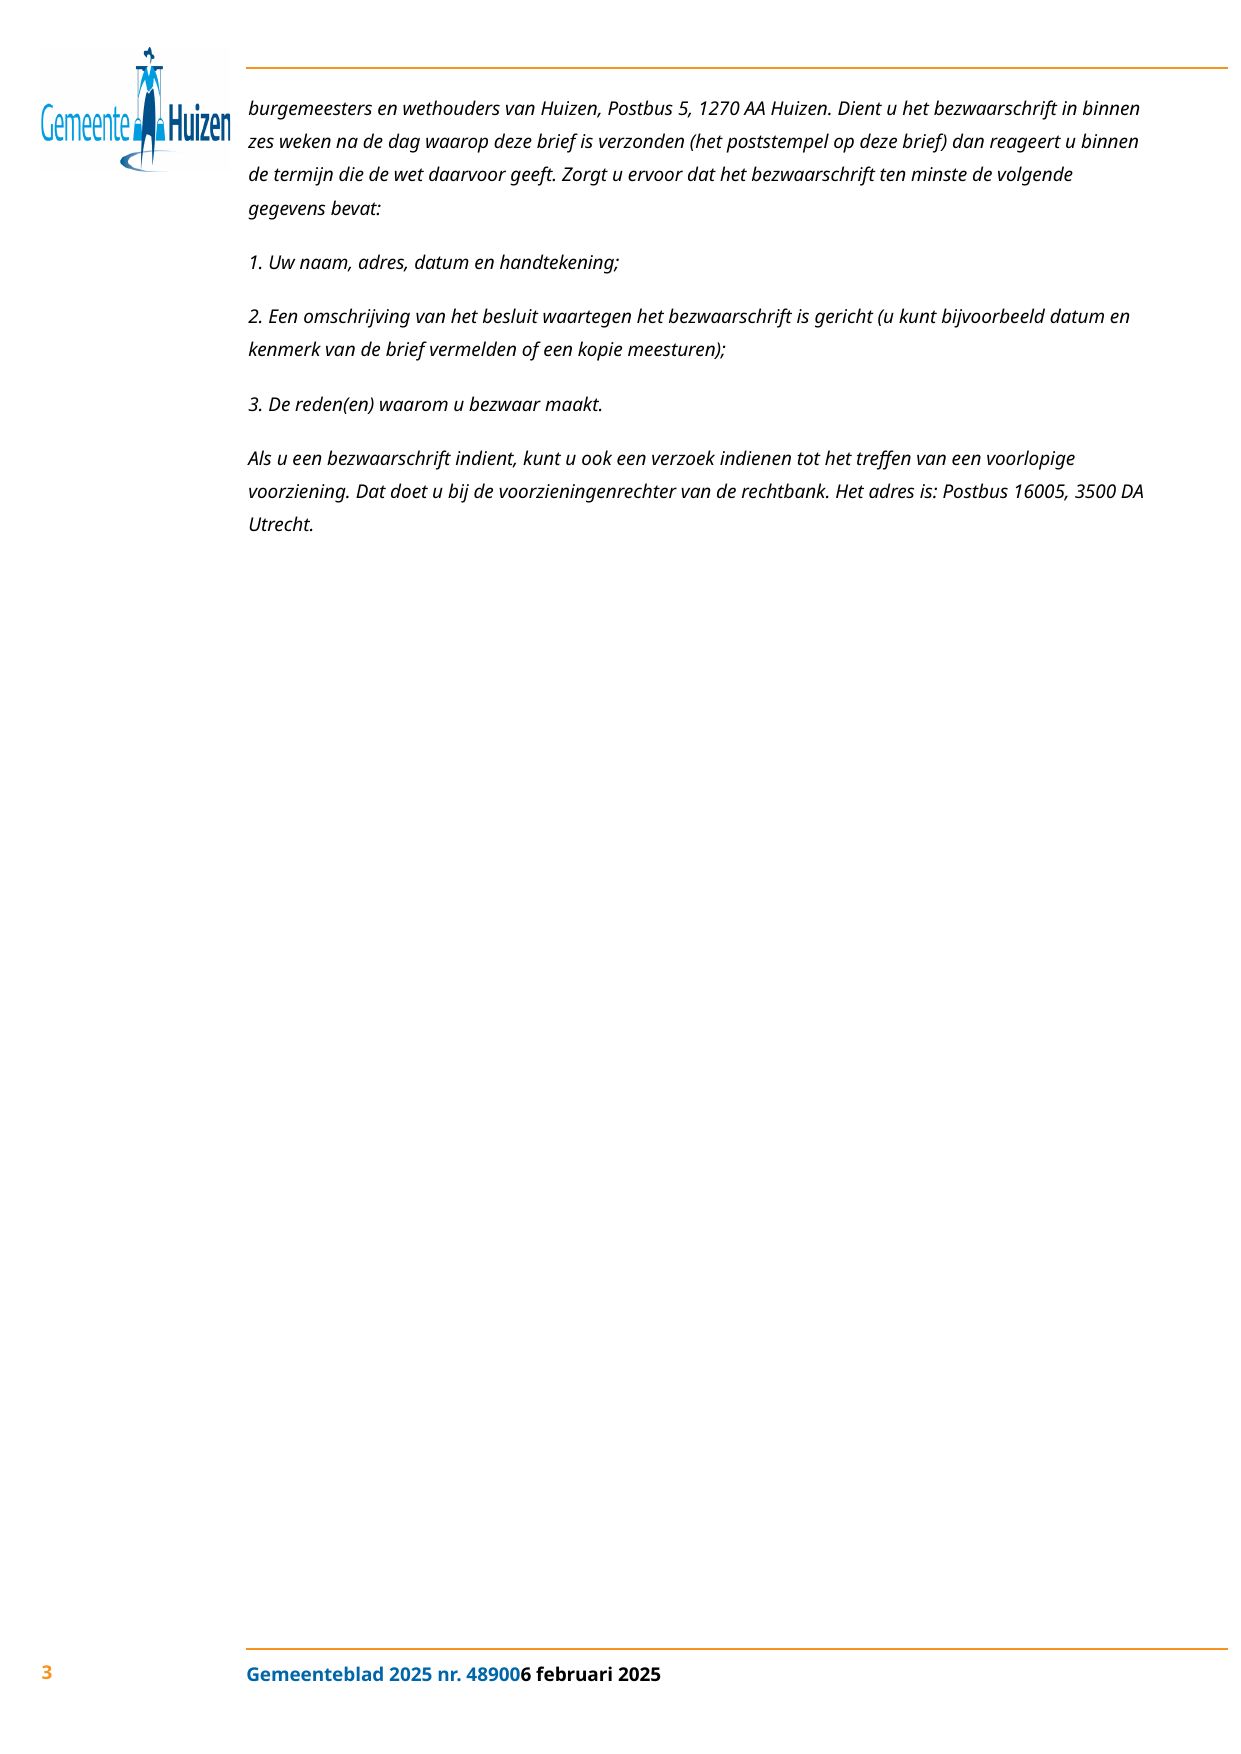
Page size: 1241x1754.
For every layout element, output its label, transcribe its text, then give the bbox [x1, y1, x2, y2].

text Als u een bezwaarschrift indient, kunt u ook een verzoek indienen tot het treffen van een voorlopige voorziening. Dat doet u bij de voorzieningenrechter van de rechtbank. Het adres is: Postbus 16005, 3500 DA Utrecht. [248, 445, 1152, 537]
text 3. De reden(en) waarom u bezwaar maakt. [248, 391, 1152, 416]
text burgemeesters en wethouders van Huizen, Postbus 5, 1270 AA Huizen. Dient u het bezwaarschrift in binnen zes weken na de dag waarop deze brief is verzonden (het poststempel op deze brief) dan reageert u binnen de termijn die de wet daarvoor geeft. Zorgt u ervoor dat het bezwaarschrift ten minste de volgende gegevens bevat: [248, 95, 1152, 221]
text 1. Uw naam, adres, datum en handtekening; [248, 249, 1152, 275]
text 2. Een omschrijving van het besluit waartegen het bezwaarschrift is gericht (u kunt bijvoorbeeld datum en kenmerk van de brief vermelden of een kopie meesturen); [248, 303, 1152, 362]
picture [41, 47, 231, 172]
